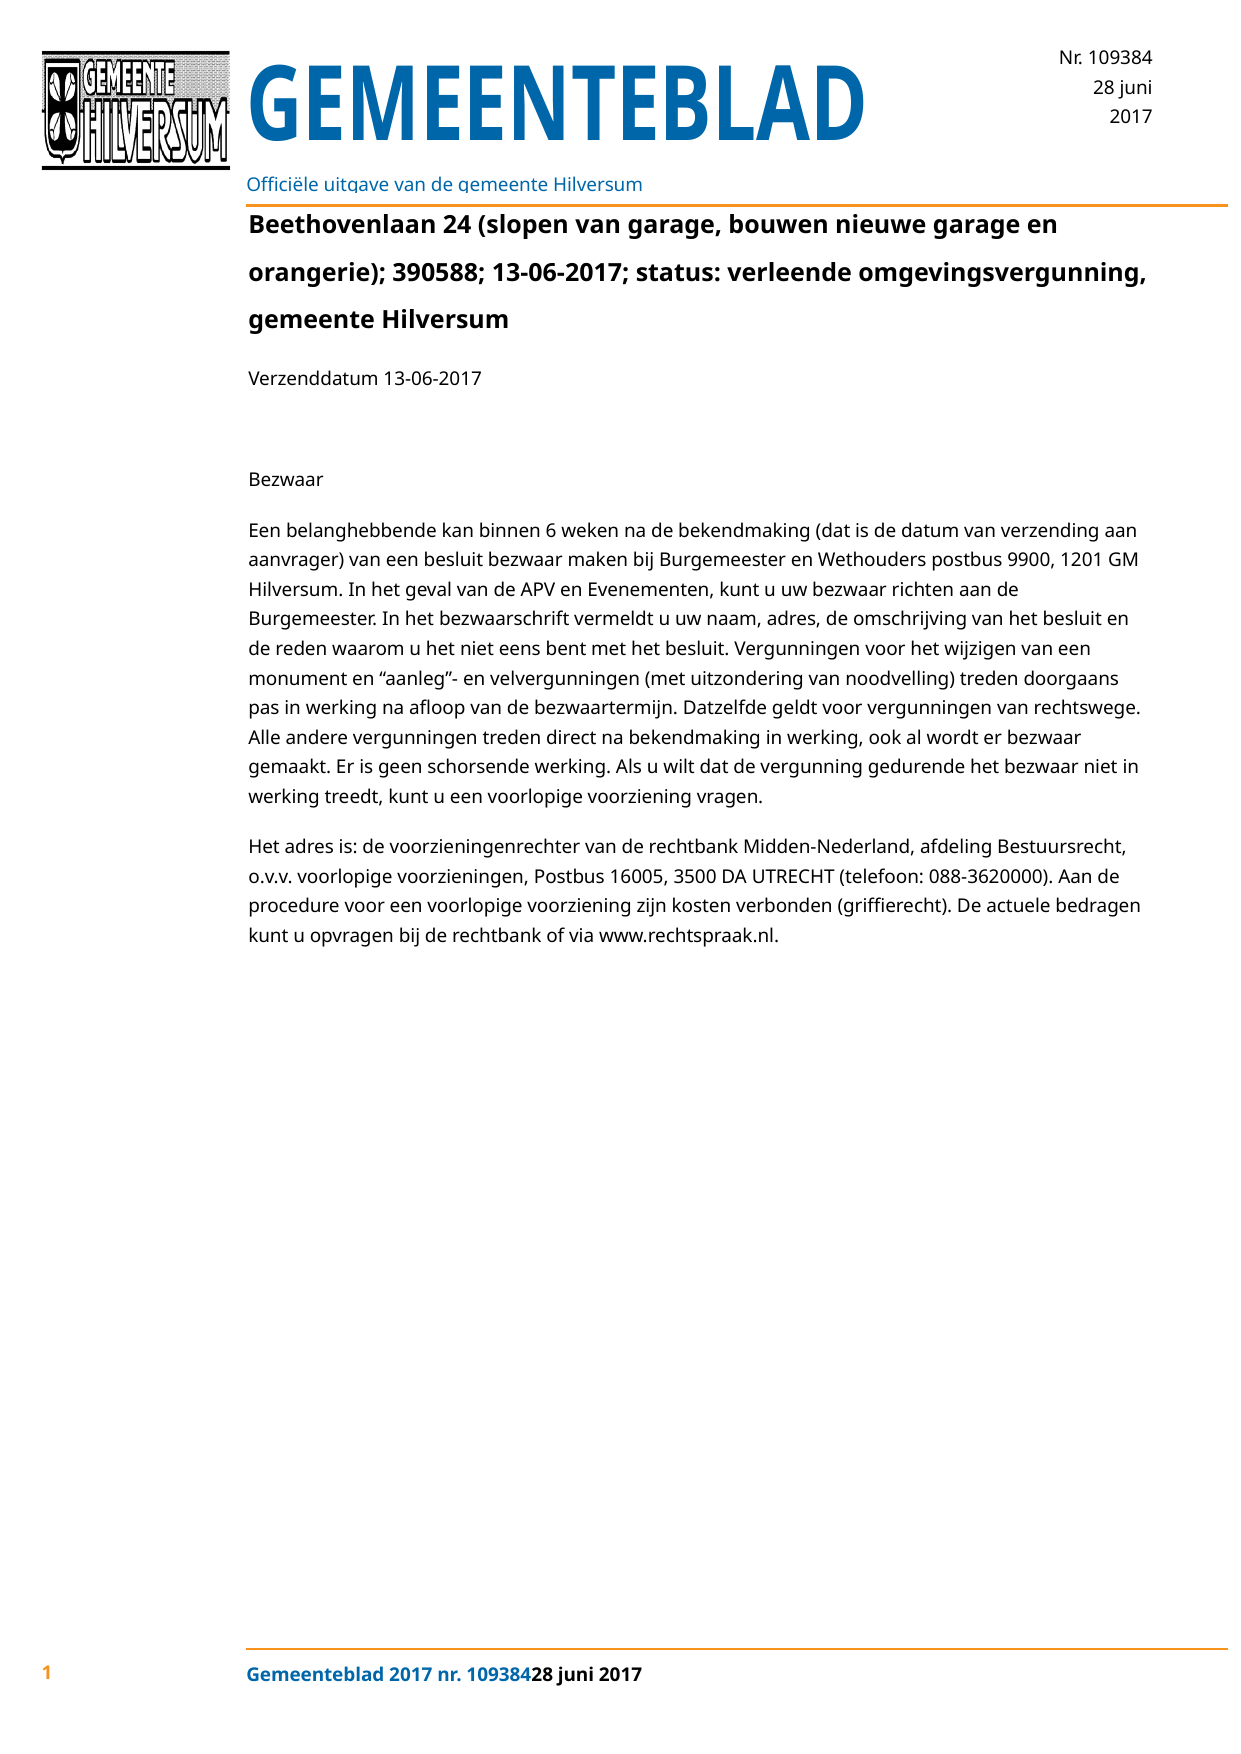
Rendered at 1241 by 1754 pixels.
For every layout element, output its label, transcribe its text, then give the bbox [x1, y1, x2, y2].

text Bezwaar [248, 466, 1152, 492]
text Een belanghebbende kan binnen 6 weken na de bekendmaking (dat is de datum van verzending aan aanvrager) van een besluit bezwaar maken bij Burgemeester en Wethouders postbus 9900, 1201 GM Hilversum. In het geval van de APV en Evenementen, kunt u uw bezwaar richten aan de Burgemeester. In het bezwaarschrift vermeldt u uw naam, adres, de omschrijving van het besluit en de reden waarom u het niet eens bent met het besluit. Vergunningen voor het wijzigen van een monument en “aanleg”- en velvergunningen (met uitzondering van noodvelling) treden doorgaans pas in werking na afloop van de bezwaartermijn. Datzelfde geldt voor vergunningen van rechtswege. Alle andere vergunningen treden direct na bekendmaking in werking, ook al wordt er bezwaar gemaakt. Er is geen schorsende werking. Als u wilt dat de vergunning gedurende het bezwaar niet in werking treedt, kunt u een voorlopige voorziening vragen. [248, 517, 1152, 809]
picture [41, 47, 231, 172]
text Beethovenlaan 24 (slopen van garage, bouwen nieuwe garage en orangerie); 390588; 13-06-2017; status: verleende omgevingsvergunning, gemeente Hilversum [248, 207, 1152, 336]
text Het adres is: de voorzieningenrechter van de rechtbank Midden-Nederland, afdeling Bestuursrecht, o.v.v. voorlopige voorzieningen, Postbus 16005, 3500 DA UTRECHT (telefoon: 088-3620000). Aan de procedure voor een voorlopige voorziening zijn kosten verbonden (griffierecht). De actuele bedragen kunt u opvragen bij de rechtbank of via www.rechtspraak.nl. [248, 833, 1152, 948]
text Verzenddatum 13-06-2017 [248, 366, 1152, 391]
